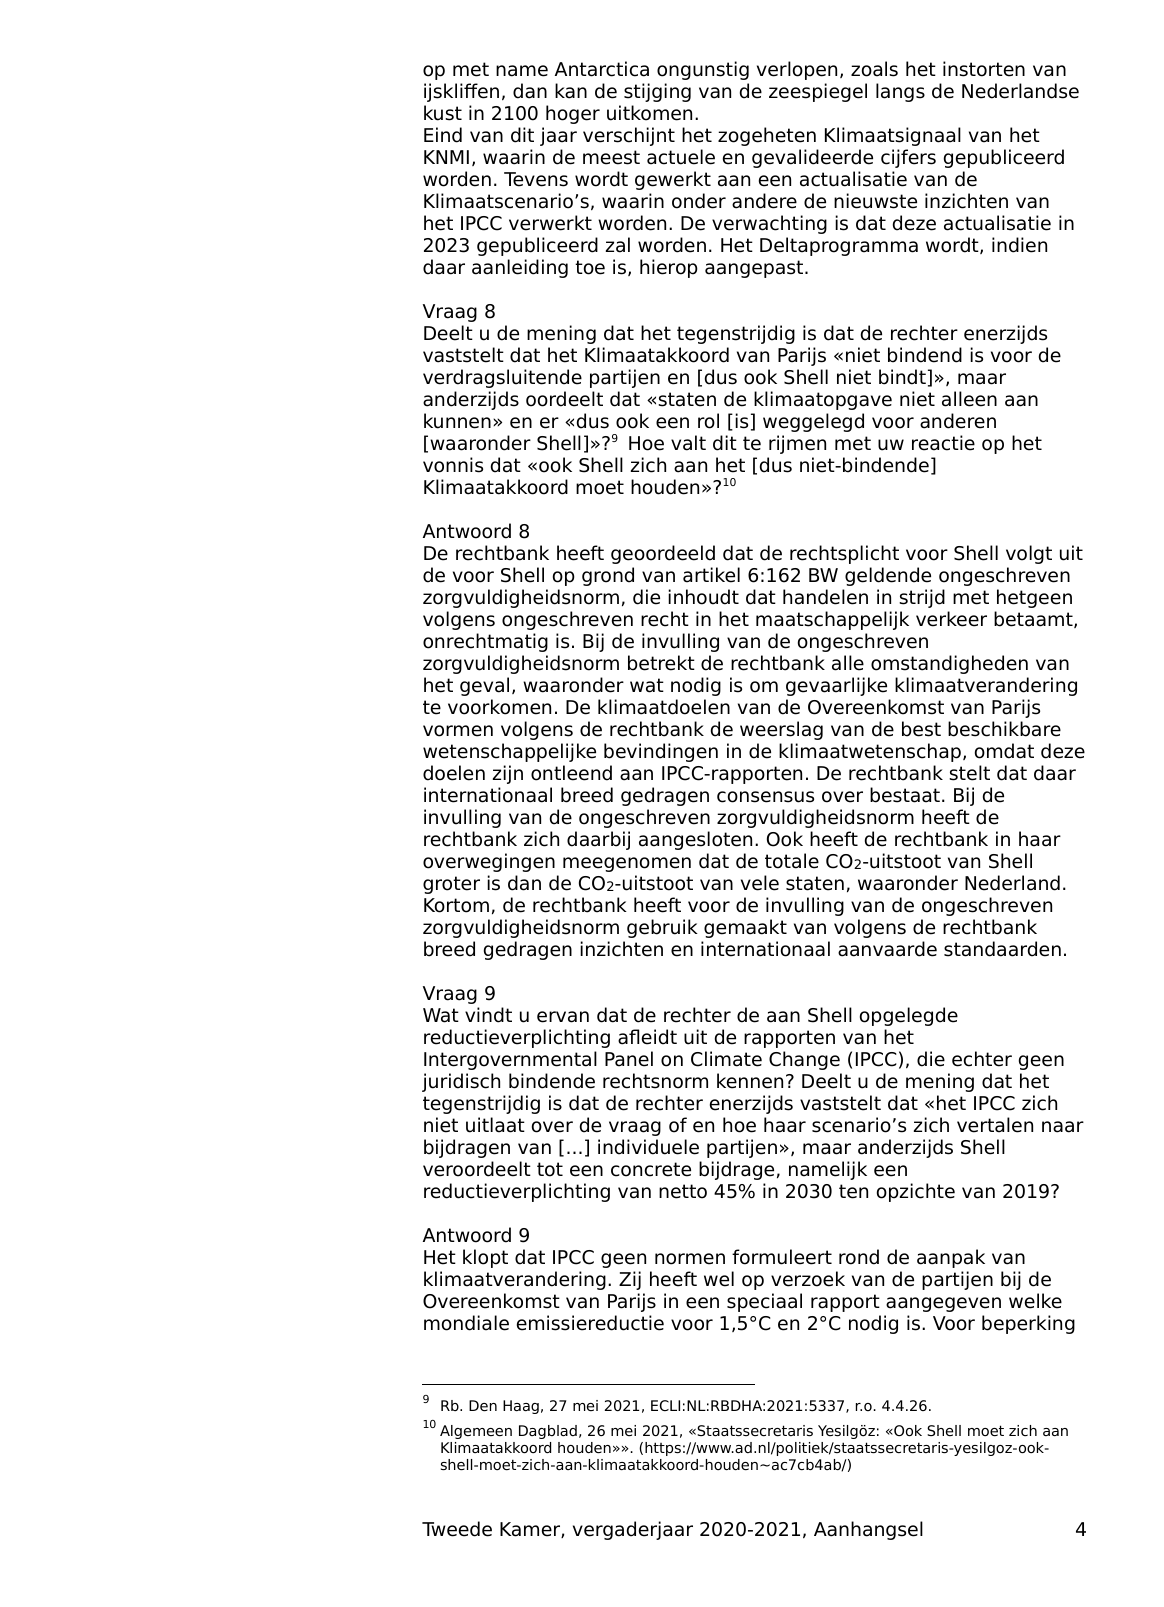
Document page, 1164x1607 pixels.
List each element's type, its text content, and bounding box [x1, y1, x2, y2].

text Eind van dit jaar verschijnt het zogeheten Klimaatsignaal van het KNMI, waarin de meest actuele en gevalideerde cijfers gepubliceerd worden. Tevens wordt gewerkt aan een actualisatie van de Klimaatscenario’s, waarin onder andere de nieuwste inzichten van het IPCC verwerkt worden. De verwachting is dat deze actualisatie in 2023 gepubliceerd zal worden. Het Deltaprogramma wordt, indien daar aanleiding toe is, hierop aangepast. [422, 125, 1087, 279]
text Kortom, de rechtbank heeft voor de invulling van de ongeschreven zorgvuldigheidsnorm gebruik gemaakt van volgens de rechtbank breed gedragen inzichten en internationaal aanvaarde standaarden. [422, 895, 1087, 961]
text De rechtbank heeft geoordeeld dat de rechtsplicht voor Shell volgt uit de voor Shell op grond van artikel 6:162 BW geldende ongeschreven zorgvuldigheidsnorm, die inhoudt dat handelen in strijd met hetgeen volgens ongeschreven recht in het maatschappelijk verkeer betaamt, onrechtmatig is. Bij de invulling van de ongeschreven zorgvuldigheidsnorm betrekt de rechtbank alle omstandigheden van het geval, waaronder wat nodig is om gevaarlijke klimaatverandering te voorkomen. De klimaatdoelen van de Overeenkomst van Parijs vormen volgens de rechtbank de weerslag van de best beschikbare wetenschappelijke bevindingen in de klimaatwetenschap, omdat deze doelen zijn ontleend aan IPCC-rapporten. De rechtbank stelt dat daar internationaal breed gedragen consensus over bestaat. Bij de invulling van de ongeschreven zorgvuldigheidsnorm heeft de rechtbank zich daarbij aangesloten. Ook heeft de rechtbank in haar overwegingen meegenomen dat de totale CO2-uitstoot van Shell groter is dan de CO2-uitstoot van vele staten, waaronder Nederland. [422, 543, 1087, 895]
text Vraag 8 [422, 301, 1087, 323]
text Antwoord 9 [422, 1225, 1087, 1247]
text Deelt u de mening dat het tegenstrijdig is dat de rechter enerzijds vaststelt dat het Klimaatakkoord van Parijs «niet bindend is voor de verdragsluitende partijen en [dus ook Shell niet bindt]», maar anderzijds oordeelt dat «staten de klimaatopgave niet alleen aan kunnen» en er «dus ook een rol [is] weggelegd voor anderen [waaronder Shell]»? Hoe valt dit te rijmen met uw reactie op het vonnis dat «ook Shell zich aan het [dus niet-bindende] Klimaatakkoord moet houden»? [422, 323, 1087, 499]
text Algemeen Dagblad, 26 mei 2021, «Staatssecretaris Yesilgöz: «Ook Shell moet zich aan Klimaatakkoord houden»». (https://www.ad.nl/politiek/staatssecretaris-yesilgoz-ook-shell-moet-zich-aan-klimaatakkoord-houden~ac7cb4ab/) [422, 1418, 1087, 1474]
text Het klopt dat IPCC geen normen formuleert rond de aanpak van klimaatverandering. Zij heeft wel op verzoek van de partijen bij de Overeenkomst van Parijs in een speciaal rapport aangegeven welke mondiale emissiereductie voor 1,5°C en 2°C nodig is. Voor beperking [422, 1247, 1087, 1335]
text Vraag 9 [422, 983, 1087, 1005]
text Antwoord 8 [422, 521, 1087, 543]
text Rb. Den Haag, 27 mei 2021, ECLI:NL:RBDHA:2021:5337, r.o. 4.4.26. [422, 1393, 1087, 1416]
text Wat vindt u ervan dat de rechter de aan Shell opgelegde reductieverplichting afleidt uit de rapporten van het Intergovernmental Panel on Climate Change (IPCC), die echter geen juridisch bindende rechtsnorm kennen? Deelt u de mening dat het tegenstrijdig is dat de rechter enerzijds vaststelt dat «het IPCC zich niet uitlaat over de vraag of en hoe haar scenario’s zich vertalen naar bijdragen van [...] individuele partijen», maar anderzijds Shell veroordeelt tot een concrete bijdrage, namelijk een reductieverplichting van netto 45% in 2030 ten opzichte van 2019? [422, 1005, 1087, 1203]
text op met name Antarctica ongunstig verlopen, zoals het instorten van ijskliffen, dan kan de stijging van de zeespiegel langs de Nederlandse kust in 2100 hoger uitkomen. [422, 59, 1087, 125]
